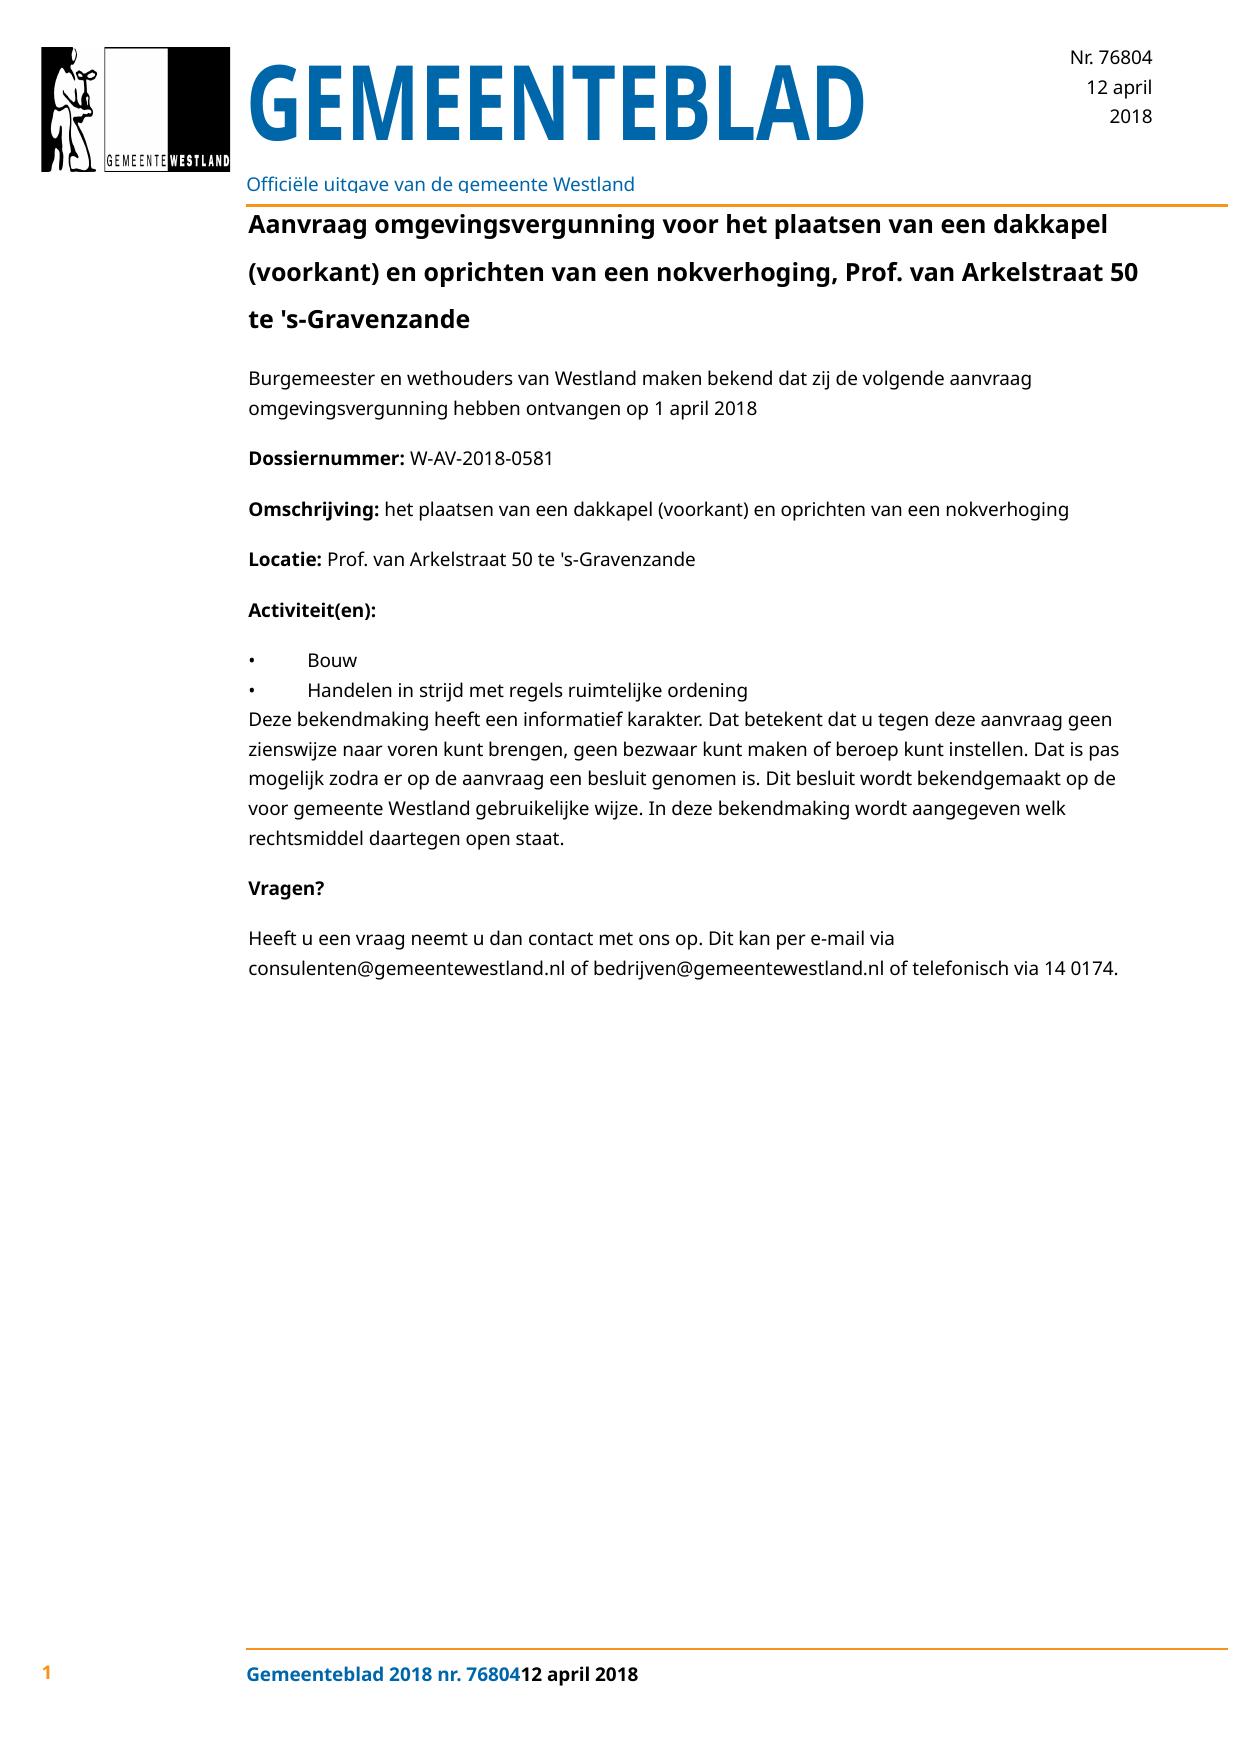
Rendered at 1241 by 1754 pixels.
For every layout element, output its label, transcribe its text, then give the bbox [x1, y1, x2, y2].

text Burgemeester en wethouders van Westland maken bekend dat zij de volgende aanvraag omgevingsvergunning hebben ontvangen op 1 april 2018 [248, 366, 1152, 421]
text Aanvraag omgevingsvergunning voor het plaatsen van een dakkapel (voorkant) en oprichten van een nokverhoging, Prof. van Arkelstraat 50 te 's-Gravenzande [248, 207, 1152, 336]
text Locatie: Prof. van Arkelstraat 50 te 's-Gravenzande [248, 546, 1152, 572]
text Omschrijving: het plaatsen van een dakkapel (voorkant) en oprichten van een nokverhoging [248, 496, 1152, 522]
list Bouw [248, 647, 1152, 673]
text Heeft u een vraag neemt u dan contact met ons op. Dit kan per e-mail via consulenten@gemeentewestland.nl of bedrijven@gemeentewestland.nl of telefonisch via 14 0174. [248, 926, 1152, 981]
text Activiteit(en): [248, 597, 1152, 622]
list Handelen in strijd met regels ruimtelijke ordening [248, 677, 1152, 702]
text Vragen? [248, 875, 1152, 901]
text Deze bekendmaking heeft een informatief karakter. Dat betekent dat u tegen deze aanvraag geen zienswijze naar voren kunt brengen, geen bezwaar kunt maken of beroep kunt instellen. Dat is pas mogelijk zodra er op de aanvraag een besluit genomen is. Dit besluit wordt bekendgemaakt op de voor gemeente Westland gebruikelijke wijze. In deze bekendmaking wordt aangegeven welk rechtsmiddel daartegen open staat. [248, 706, 1152, 850]
picture [41, 47, 231, 172]
text Dossiernummer: W-AV-2018-0581 [248, 446, 1152, 471]
